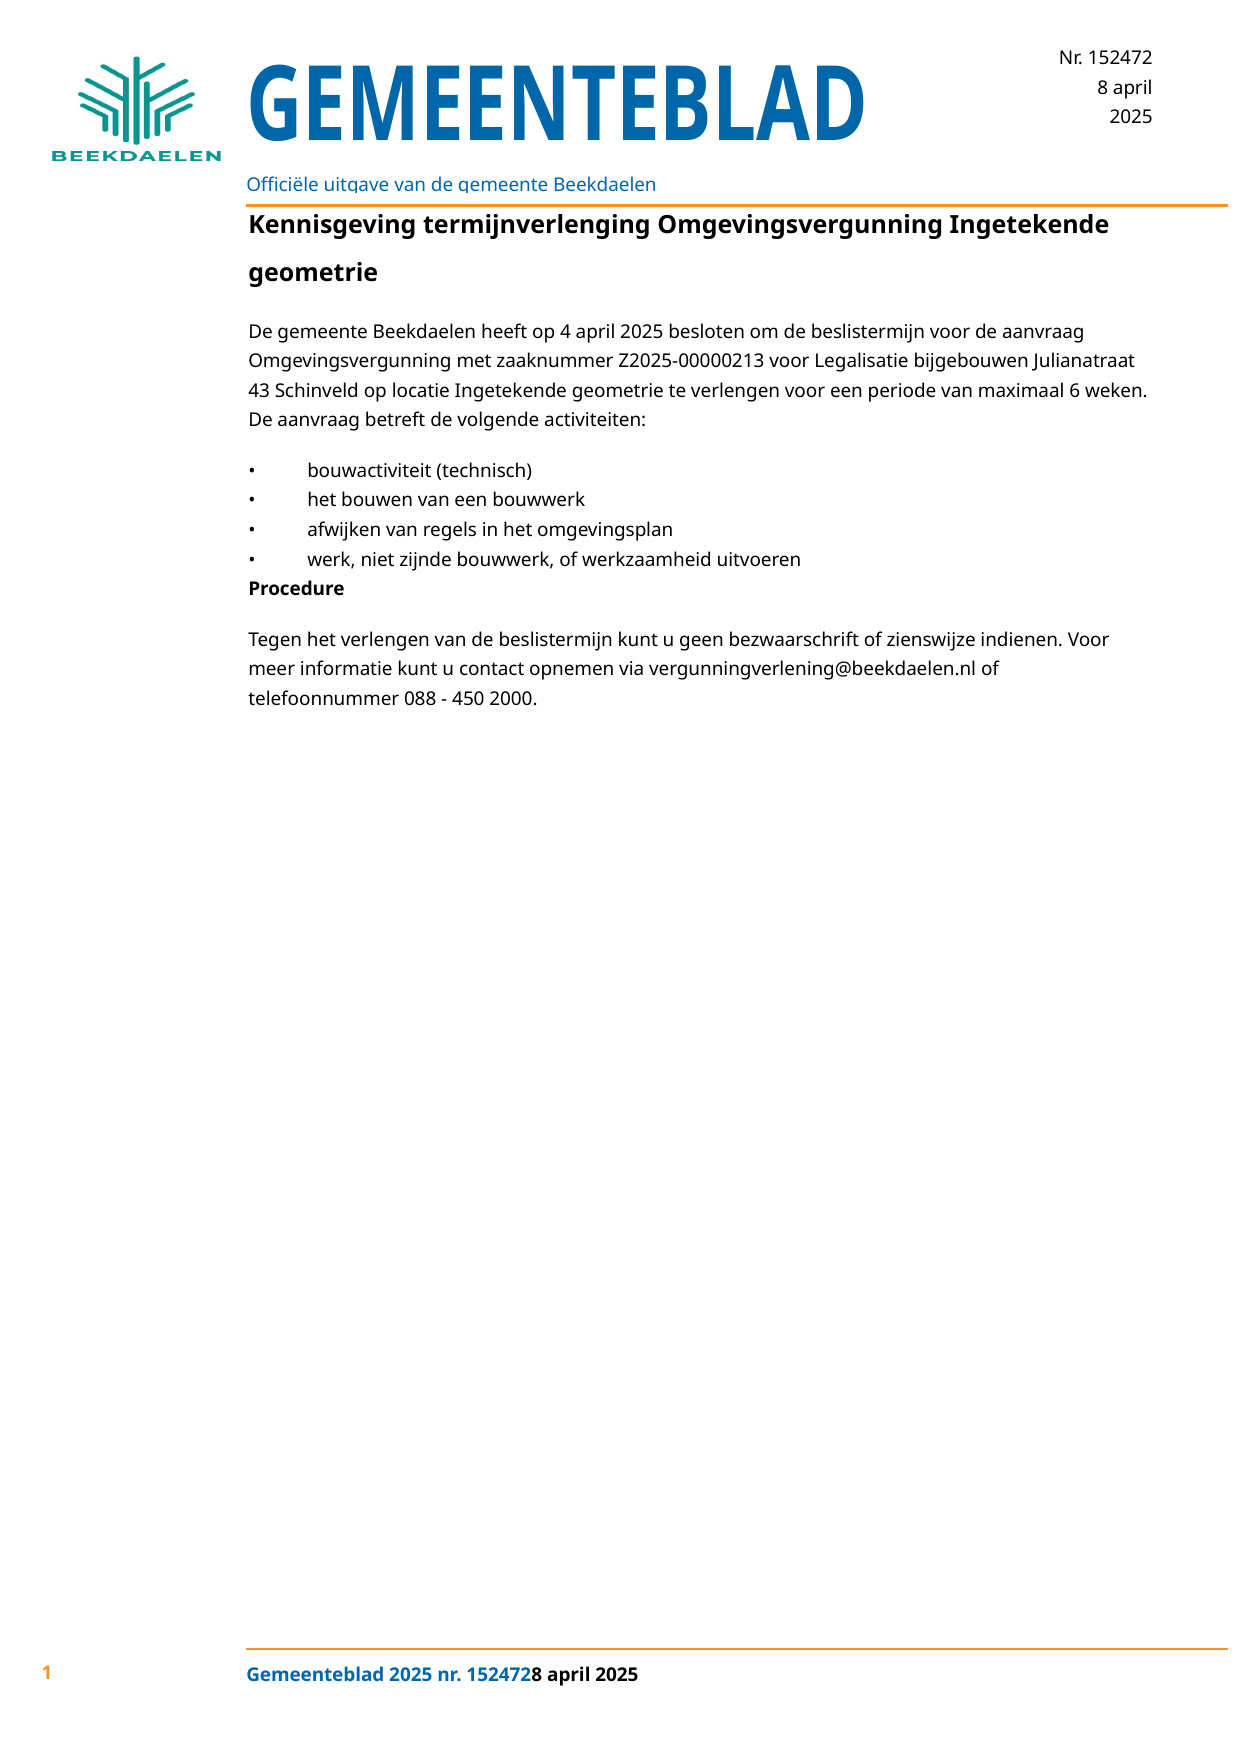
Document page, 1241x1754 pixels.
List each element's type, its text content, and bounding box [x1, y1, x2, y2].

list het bouwen van een bouwwerk [248, 487, 1152, 512]
list werk, niet zijnde bouwwerk, of werkzaamheid uitvoeren [248, 546, 1152, 572]
picture [41, 47, 231, 172]
text Kennisgeving termijnverlenging Omgevingsvergunning Ingetekende geometrie [248, 207, 1152, 288]
list bouwactiviteit (technisch) [248, 457, 1152, 483]
text De gemeente Beekdaelen heeft op 4 april 2025 besloten om de beslistermijn voor de aanvraag Omgevingsvergunning met zaaknummer Z2025-00000213 voor Legalisatie bijgebouwen Julianatraat 43 Schinveld op locatie Ingetekende geometrie te verlengen voor een periode van maximaal 6 weken. De aanvraag betreft de volgende activiteiten: [248, 318, 1152, 432]
text Tegen het verlengen van de beslistermijn kunt u geen bezwaarschrift of zienswijze indienen. Voor meer informatie kunt u contact opnemen via vergunningverlening@beekdaelen.nl of telefoonnummer 088 - 450 2000. [248, 626, 1152, 711]
text Procedure [248, 575, 1152, 601]
list afwijken van regels in het omgevingsplan [248, 516, 1152, 542]
